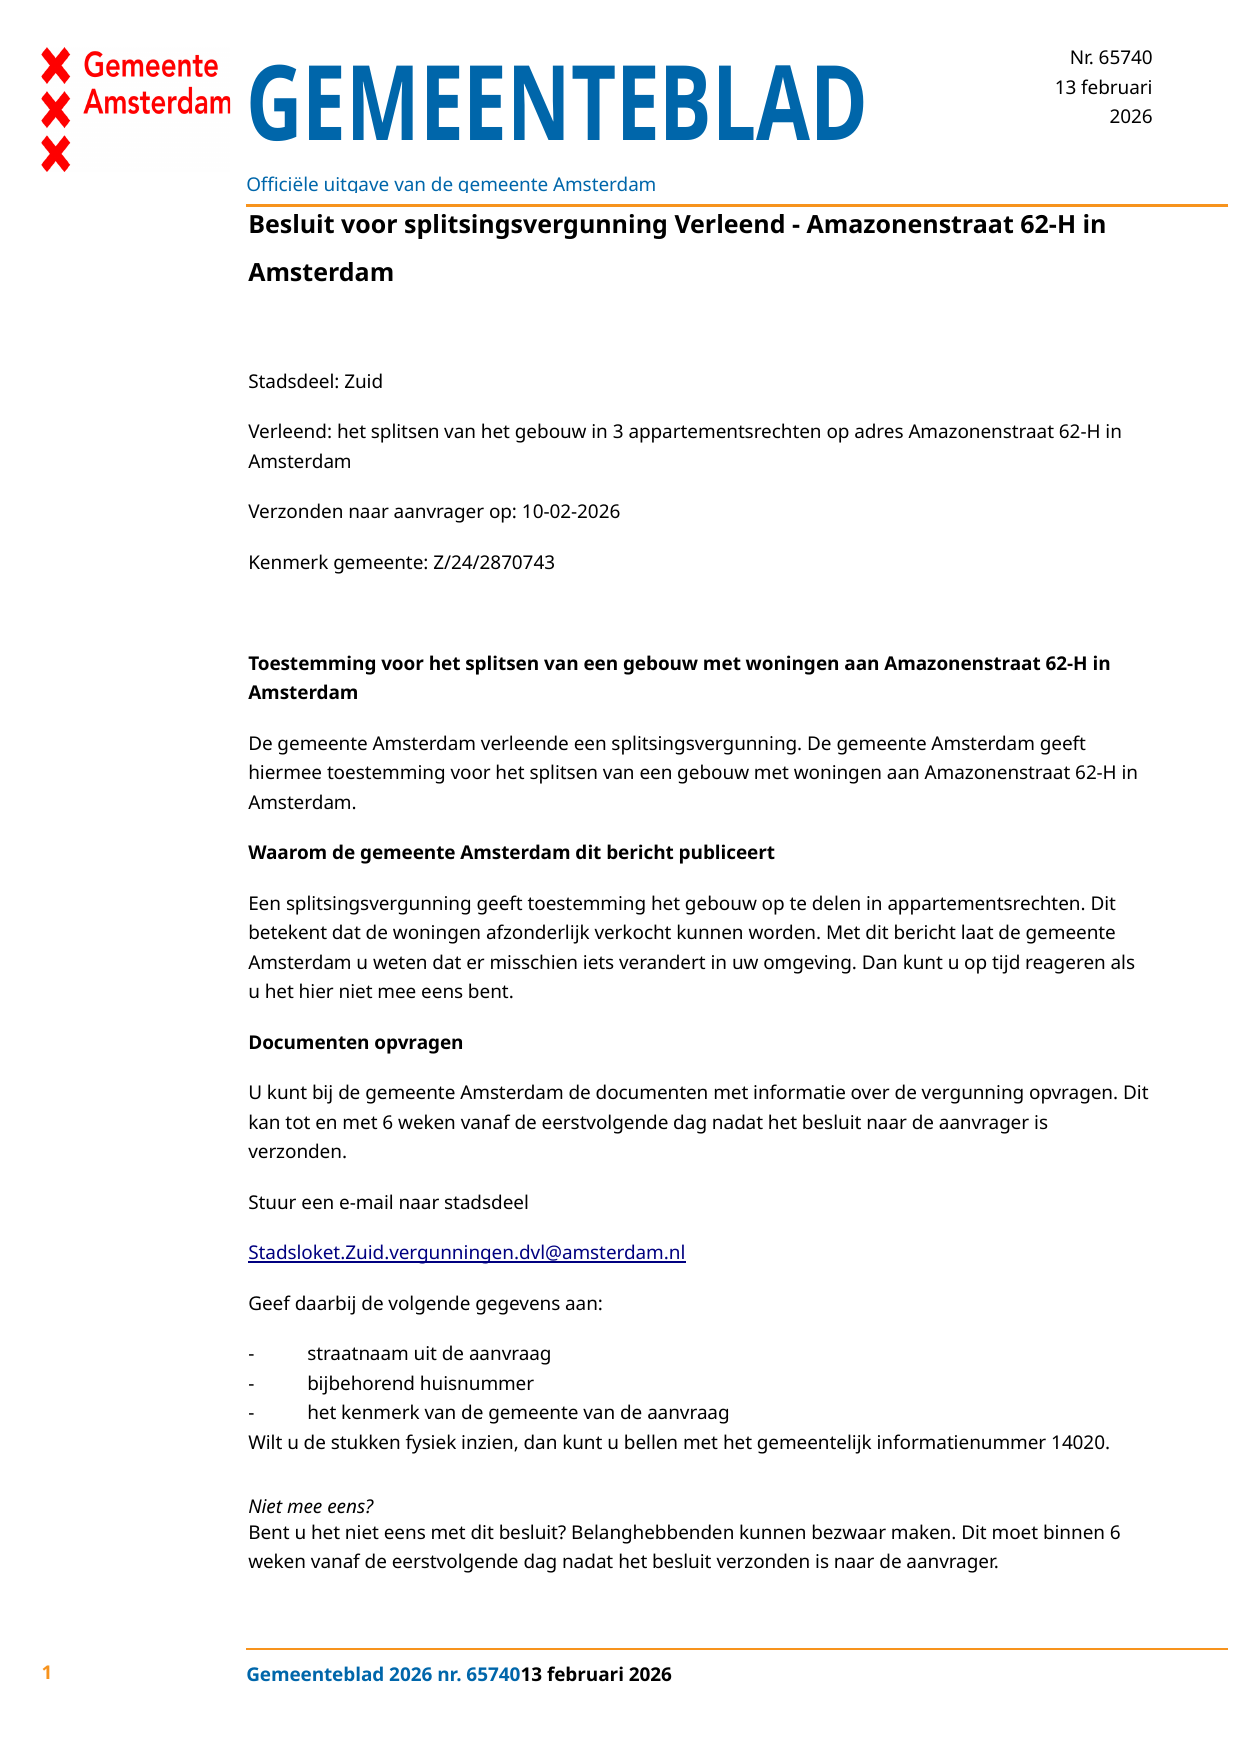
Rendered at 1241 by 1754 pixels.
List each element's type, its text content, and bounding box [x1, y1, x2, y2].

text U kunt bij de gemeente Amsterdam de documenten met informatie over de vergunning opvragen. Dit kan tot en met 6 weken vanaf de eerstvolgende dag nadat het besluit naar de aanvrager is verzonden. [248, 1079, 1152, 1164]
text Besluit voor splitsingsvergunning Verleend - Amazonenstraat 62-H in Amsterdam [248, 207, 1152, 288]
text Stuur een e-mail naar stadsdeel [248, 1189, 1152, 1215]
text Stadsdeel: Zuid [248, 368, 1152, 394]
text Kenmerk gemeente: Z/24/2870743 [248, 549, 1152, 575]
text Stadsloket.Zuid.vergunningen.dvl@amsterdam.nl [248, 1239, 1152, 1265]
text Een splitsingsvergunning geeft toestemming het gebouw op te delen in appartementsrechten. Dit betekent dat de woningen afzonderlijk verkocht kunnen worden. Met dit bericht laat de gemeente Amsterdam u weten dat er misschien iets verandert in uw omgeving. Dan kunt u op tijd reageren als u het hier niet mee eens bent. [248, 890, 1152, 1004]
text Verzonden naar aanvrager op: 10-02-2026 [248, 499, 1152, 524]
text Niet mee eens? [248, 1493, 1152, 1519]
text Documenten opvragen [248, 1029, 1152, 1055]
text Waarom de gemeente Amsterdam dit bericht publiceert [248, 839, 1152, 865]
picture [41, 47, 231, 172]
text Geef daarbij de volgende gegevens aan: [248, 1290, 1152, 1316]
list bijbehorend huisnummer [248, 1370, 1152, 1396]
text Verleend: het splitsen van het gebouw in 3 appartementsrechten op adres Amazonenstraat 62-H in Amsterdam [248, 419, 1152, 474]
list straatnaam uit de aanvraag [248, 1340, 1152, 1366]
list het kenmerk van de gemeente van de aanvraag [248, 1399, 1152, 1425]
text Bent u het niet eens met dit besluit? Belanghebbenden kunnen bezwaar maken. Dit moet binnen 6 weken vanaf de eerstvolgende dag nadat het besluit verzonden is naar de aanvrager. [248, 1519, 1152, 1574]
text Toestemming voor het splitsen van een gebouw met woningen aan Amazonenstraat 62-H in Amsterdam [248, 650, 1152, 705]
text Wilt u de stukken fysiek inzien, dan kunt u bellen met het gemeentelijk informatienummer 14020. [248, 1429, 1152, 1455]
text De gemeente Amsterdam verleende een splitsingsvergunning. De gemeente Amsterdam geeft hiermee toestemming voor het splitsen van een gebouw met woningen aan Amazonenstraat 62-H in Amsterdam. [248, 730, 1152, 815]
